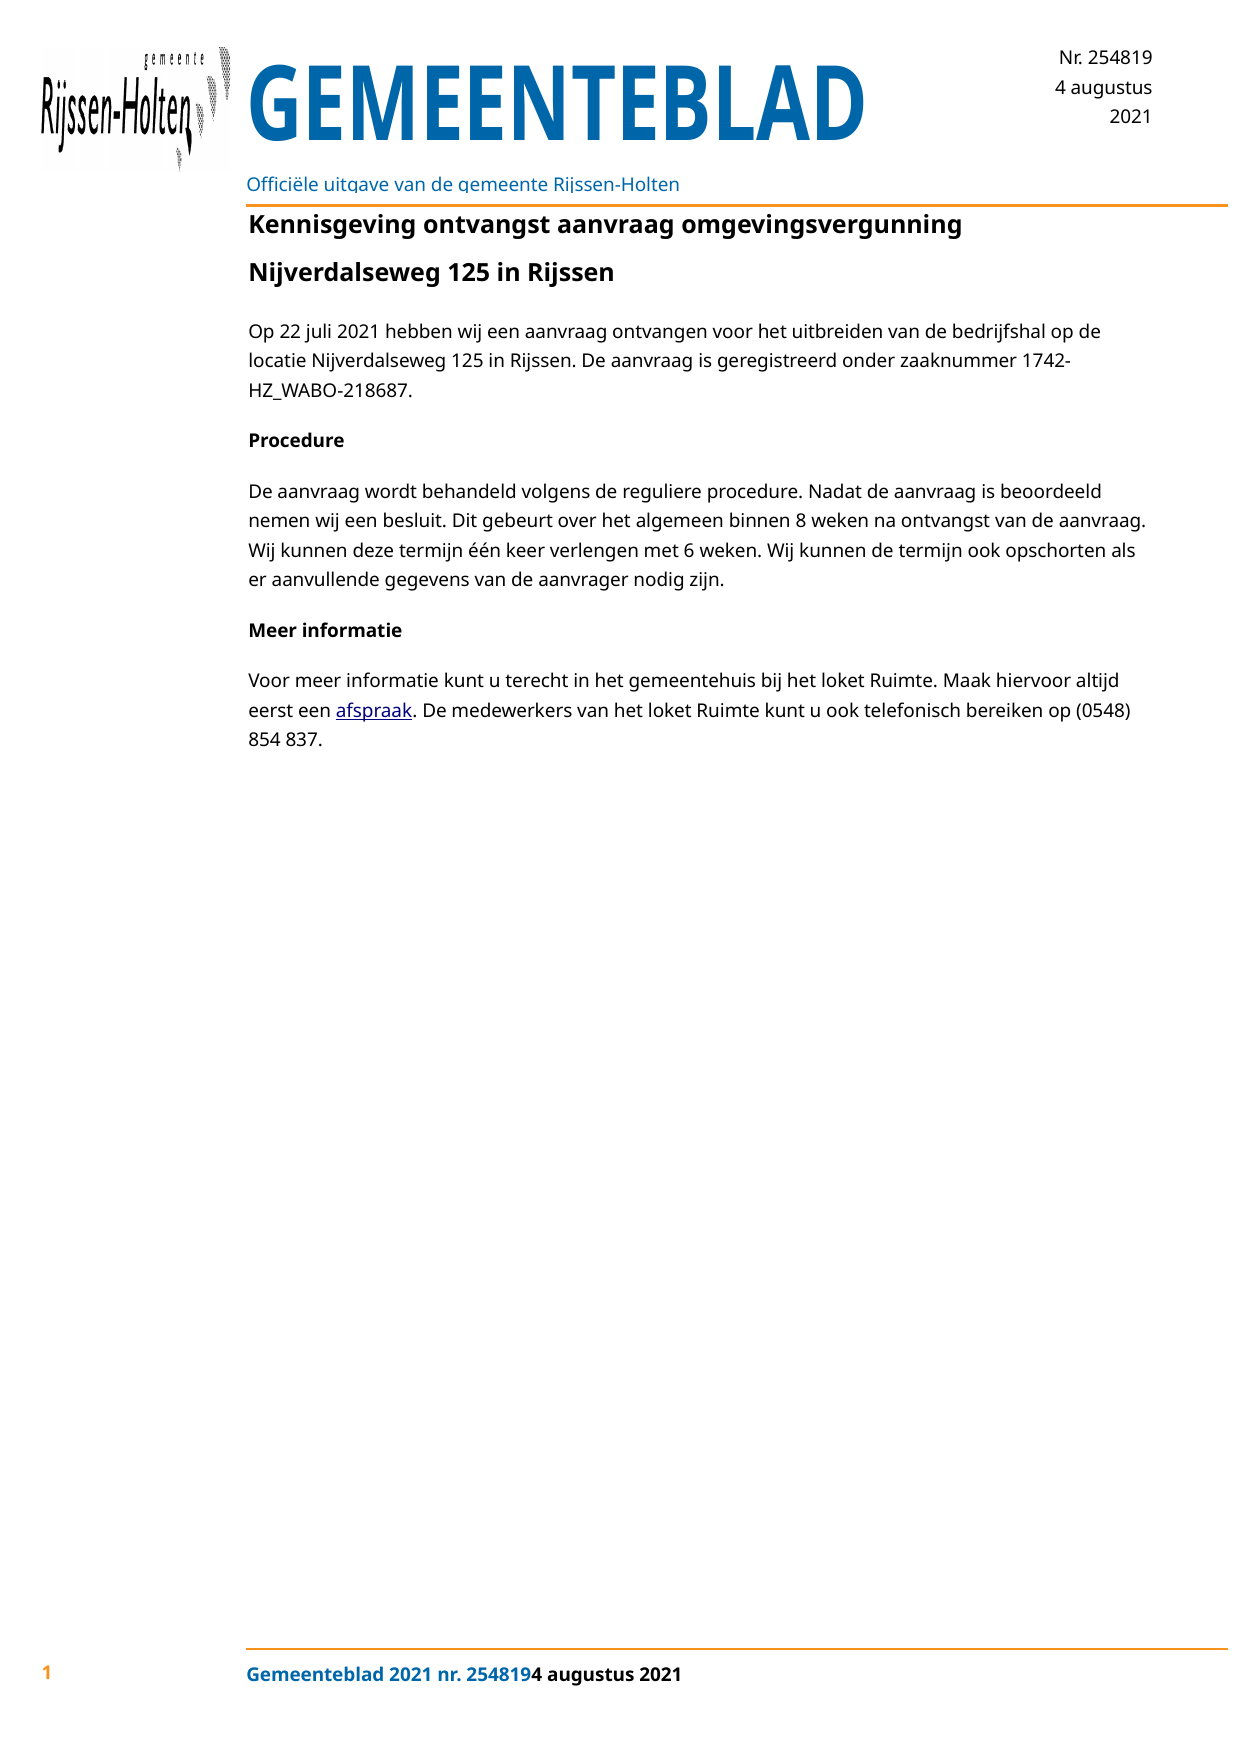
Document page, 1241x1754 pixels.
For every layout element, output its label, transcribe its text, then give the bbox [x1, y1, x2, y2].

picture [41, 47, 231, 172]
text De aanvraag wordt behandeld volgens de reguliere procedure. Nadat de aanvraag is beoordeeld nemen wij een besluit. Dit gebeurt over het algemeen binnen 8 weken na ontvangst van de aanvraag. Wij kunnen deze termijn één keer verlengen met 6 weken. Wij kunnen de termijn ook opschorten als er aanvullende gegevens van de aanvrager nodig zijn. [248, 478, 1152, 592]
text Kennisgeving ontvangst aanvraag omgevingsvergunning Nijverdalseweg 125 in Rijssen [248, 207, 1152, 288]
text Meer informatie [248, 617, 1152, 643]
text Procedure [248, 427, 1152, 453]
text Voor meer informatie kunt u terecht in het gemeentehuis bij het loket Ruimte. Maak hiervoor altijd eerst een afspraak. De medewerkers van het loket Ruimte kunt u ook telefonisch bereiken op (0548) 854 837. [248, 667, 1152, 752]
text Op 22 juli 2021 hebben wij een aanvraag ontvangen voor het uitbreiden van de bedrijfshal op de locatie Nijverdalseweg 125 in Rijssen. De aanvraag is geregistreerd onder zaaknummer 1742-HZ_WABO-218687. [248, 318, 1152, 403]
